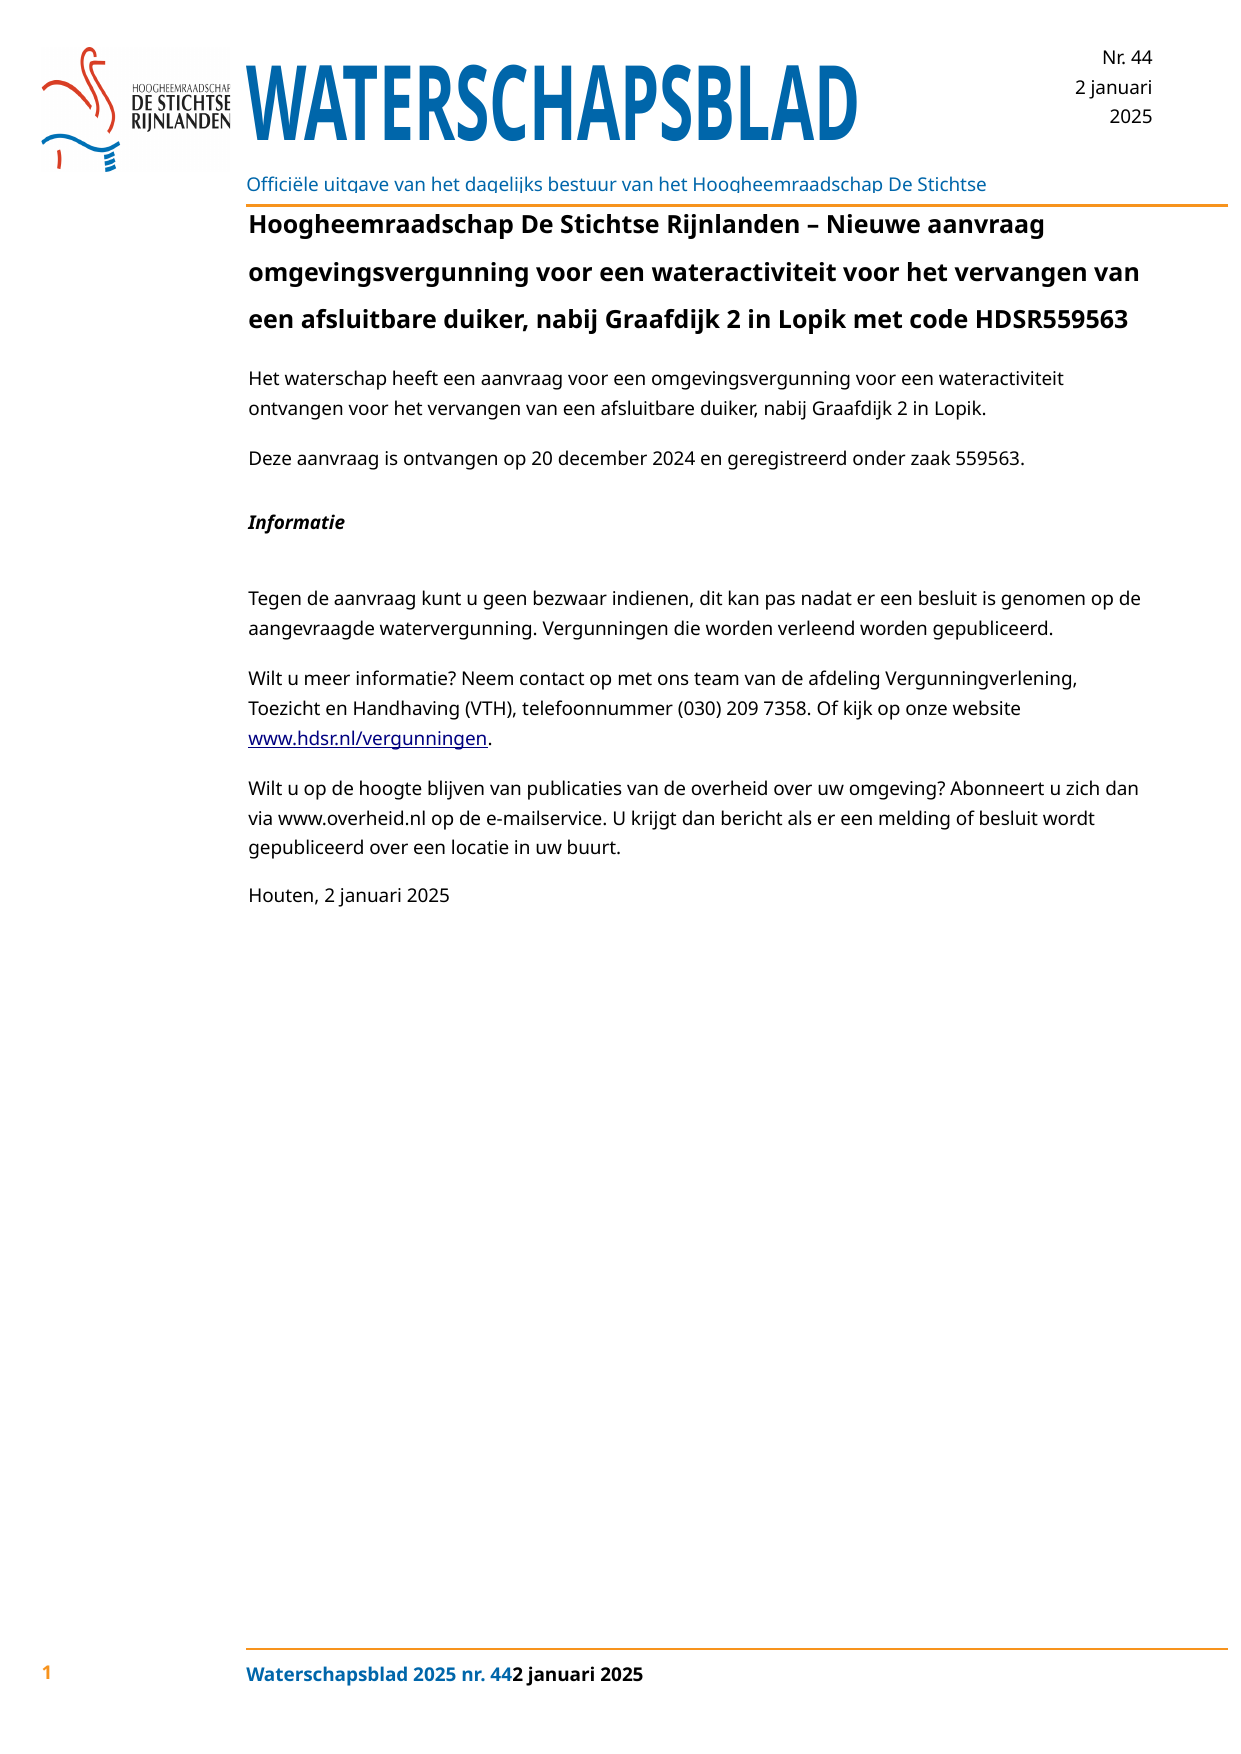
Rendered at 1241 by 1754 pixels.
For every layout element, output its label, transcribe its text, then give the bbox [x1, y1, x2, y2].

text Houten, 2 januari 2025 [248, 882, 1152, 908]
picture [41, 47, 231, 172]
text Tegen de aanvraag kunt u geen bezwaar indienen, dit kan pas nadat er een besluit is genomen op de aangevraagde watervergunning. Vergunningen die worden verleend worden gepubliceerd. [248, 586, 1152, 641]
text Wilt u meer informatie? Neem contact op met ons team van de afdeling Vergunningverlening, Toezicht en Handhaving (VTH), telefoonnummer (030) 209 7358. Of kijk op onze website www.hdsr.nl/vergunningen. [248, 666, 1152, 751]
text Deze aanvraag is ontvangen op 20 december 2024 en geregistreerd onder zaak 559563. [248, 446, 1152, 471]
text Hoogheemraadschap De Stichtse Rijnlanden – Nieuwe aanvraag omgevingsvergunning voor een wateractiviteit voor het vervangen van een afsluitbare duiker, nabij Graafdijk 2 in Lopik met code HDSR559563 [248, 207, 1152, 336]
text Het waterschap heeft een aanvraag voor een omgevingsvergunning voor een wateractiviteit ontvangen voor het vervangen van een afsluitbare duiker, nabij Graafdijk 2 in Lopik. [248, 366, 1152, 421]
text Wilt u op de hoogte blijven van publicaties van de overheid over uw omgeving? Abonneert u zich dan via www.overheid.nl op de e-mailservice. U krijgt dan bericht als er een melding of besluit wordt gepubliceerd over een locatie in uw buurt. [248, 775, 1152, 860]
text Informatie [248, 509, 1152, 535]
